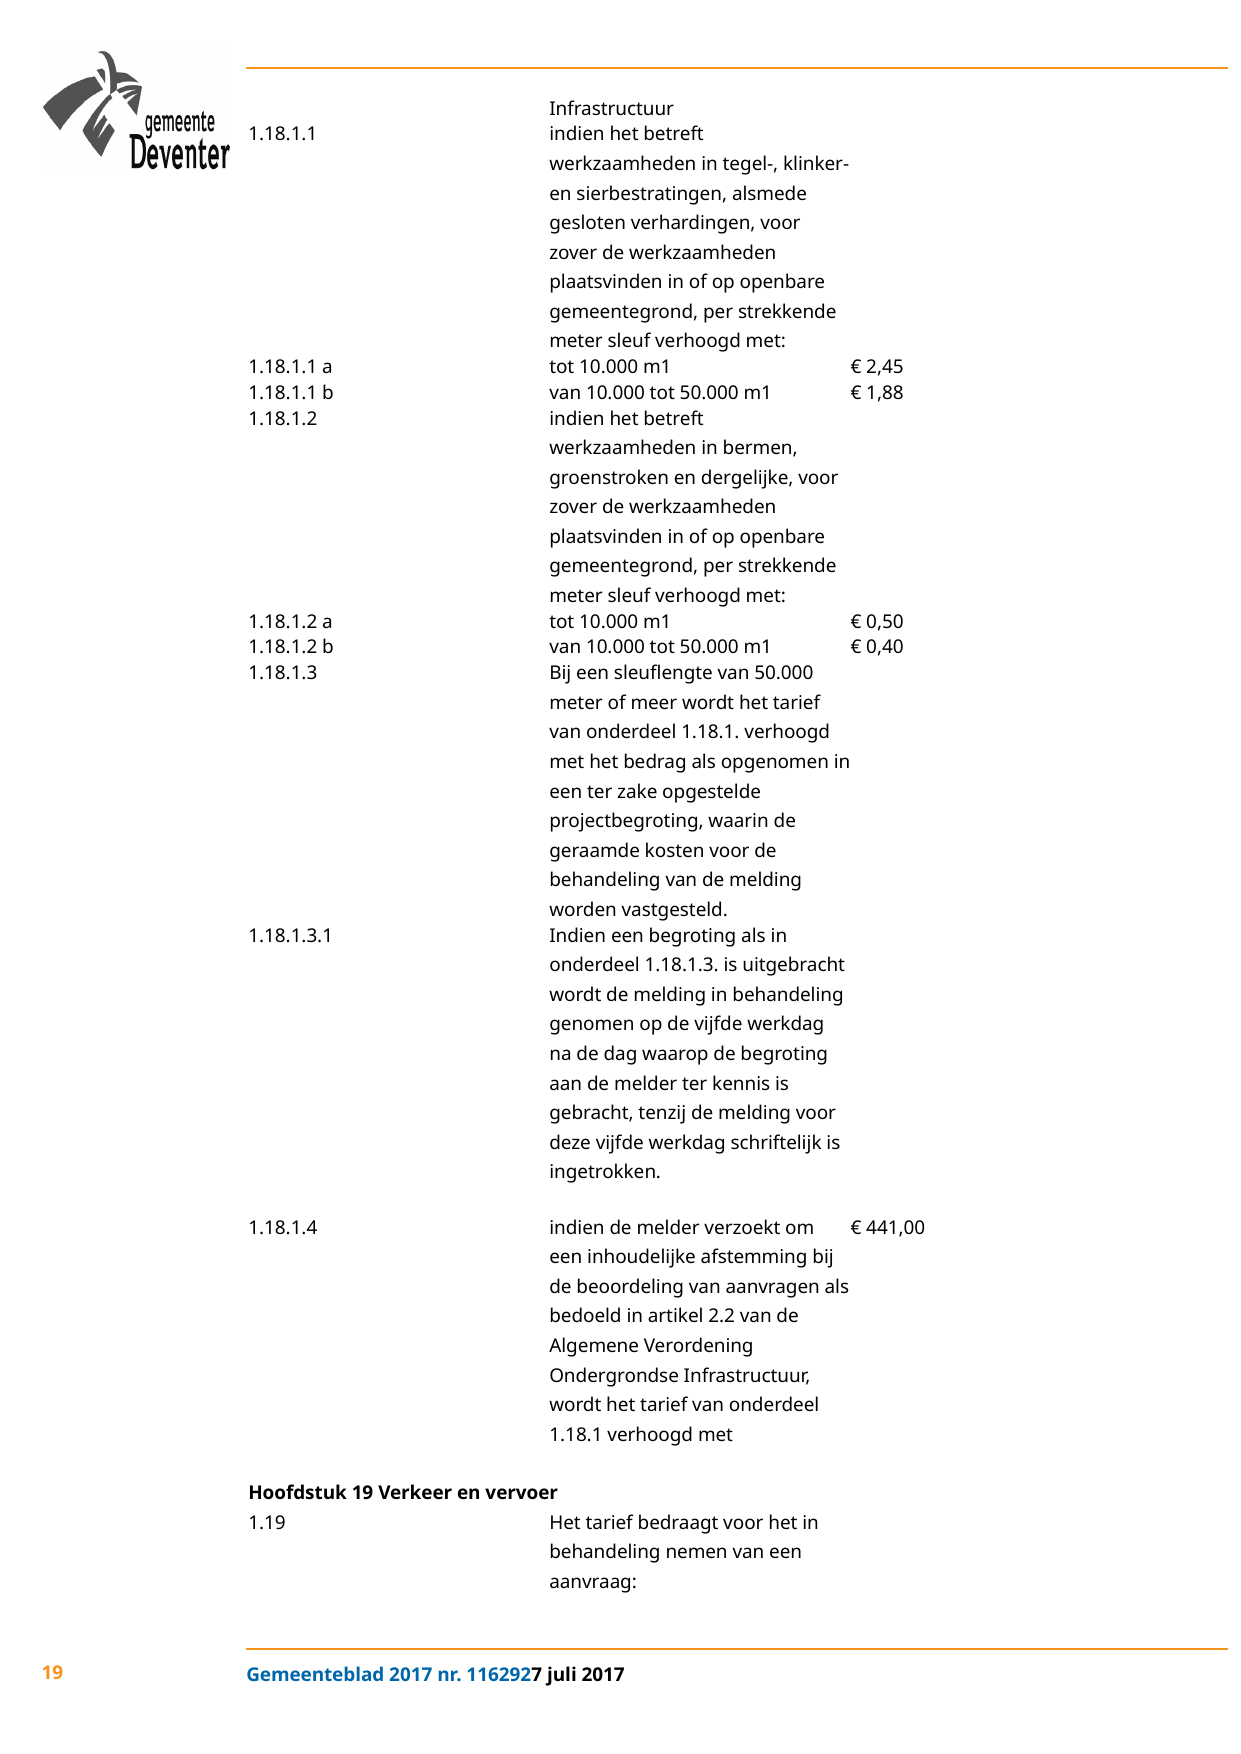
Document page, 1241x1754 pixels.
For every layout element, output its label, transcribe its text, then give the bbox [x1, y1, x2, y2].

table_cell van 10.000 tot 50.000 m1 [549, 379, 850, 405]
table_cell € 1,88 [850, 379, 1152, 405]
table_cell € 441,00 [850, 1214, 1152, 1447]
table_cell indien het betreft werkzaamheden in tegel-, klinker- en sierbestratingen, alsmede gesloten verhardingen, voor zover de werkzaamheden plaatsvinden in of op openbare gemeentegrond, per strekkende meter sleuf verhoogd met: [549, 121, 850, 353]
table_cell [850, 922, 1152, 1214]
table_cell indien het betreft werkzaamheden in bermen, groenstroken en dergelijke, voor zover de werkzaamheden plaatsvinden in of op openbare gemeentegrond, per strekkende meter sleuf verhoogd met: [549, 405, 850, 608]
table_cell 1.18.1.2 [248, 405, 549, 608]
table_cell tot 10.000 m1 [549, 608, 850, 634]
table_cell 1.18.1.1 b [248, 379, 549, 405]
table_cell 1.18.1.3 [248, 660, 549, 922]
table_cell 1.18.1.1 [248, 121, 549, 353]
table_cell [850, 121, 1152, 353]
table_header Infrastructuur [549, 95, 850, 121]
table_cell € 2,45 [850, 353, 1152, 379]
table_header [248, 95, 549, 121]
table_cell € 0,40 [850, 634, 1152, 659]
table_header [850, 1509, 1152, 1594]
table_header 1.19 [248, 1509, 549, 1594]
table_header Het tarief bedraagt voor het in behandeling nemen van een aanvraag: [549, 1509, 850, 1594]
table_cell [850, 660, 1152, 922]
table_cell Indien een begroting als in onderdeel 1.18.1.3. is uitgebracht wordt de melding in behandeling genomen op de vijfde werkdag na de dag waarop de begroting aan de melder ter kennis is gebracht, tenzij de melding voor deze vijfde werkdag schriftelijk is ingetrokken. [549, 922, 850, 1214]
table_cell indien de melder verzoekt om een inhoudelijke afstemming bij de beoordeling van aanvragen als bedoeld in artikel 2.2 van de Algemene Verordening Ondergrondse Infrastructuur, wordt het tarief van onderdeel 1.18.1 verhoogd met [549, 1214, 850, 1447]
table_cell € 0,50 [850, 608, 1152, 634]
table_cell Bij een sleuflengte van 50.000 meter of meer wordt het tarief van onderdeel 1.18.1. verhoogd met het bedrag als opgenomen in een ter zake opgestelde projectbegroting, waarin de geraamde kosten voor de behandeling van de melding worden vastgesteld. [549, 660, 850, 922]
text Hoofdstuk 19 Verkeer en vervoer [248, 1479, 1152, 1505]
table_cell 1.18.1.2 b [248, 634, 549, 659]
table_cell 1.18.1.3.1 [248, 922, 549, 1214]
picture [41, 47, 231, 172]
table_cell 1.18.1.2 a [248, 608, 549, 634]
table_header [850, 95, 1152, 121]
table_cell 1.18.1.4 [248, 1214, 549, 1447]
table_cell 1.18.1.1 a [248, 353, 549, 379]
table_cell tot 10.000 m1 [549, 353, 850, 379]
table_cell [850, 405, 1152, 608]
table_cell van 10.000 tot 50.000 m1 [549, 634, 850, 659]
